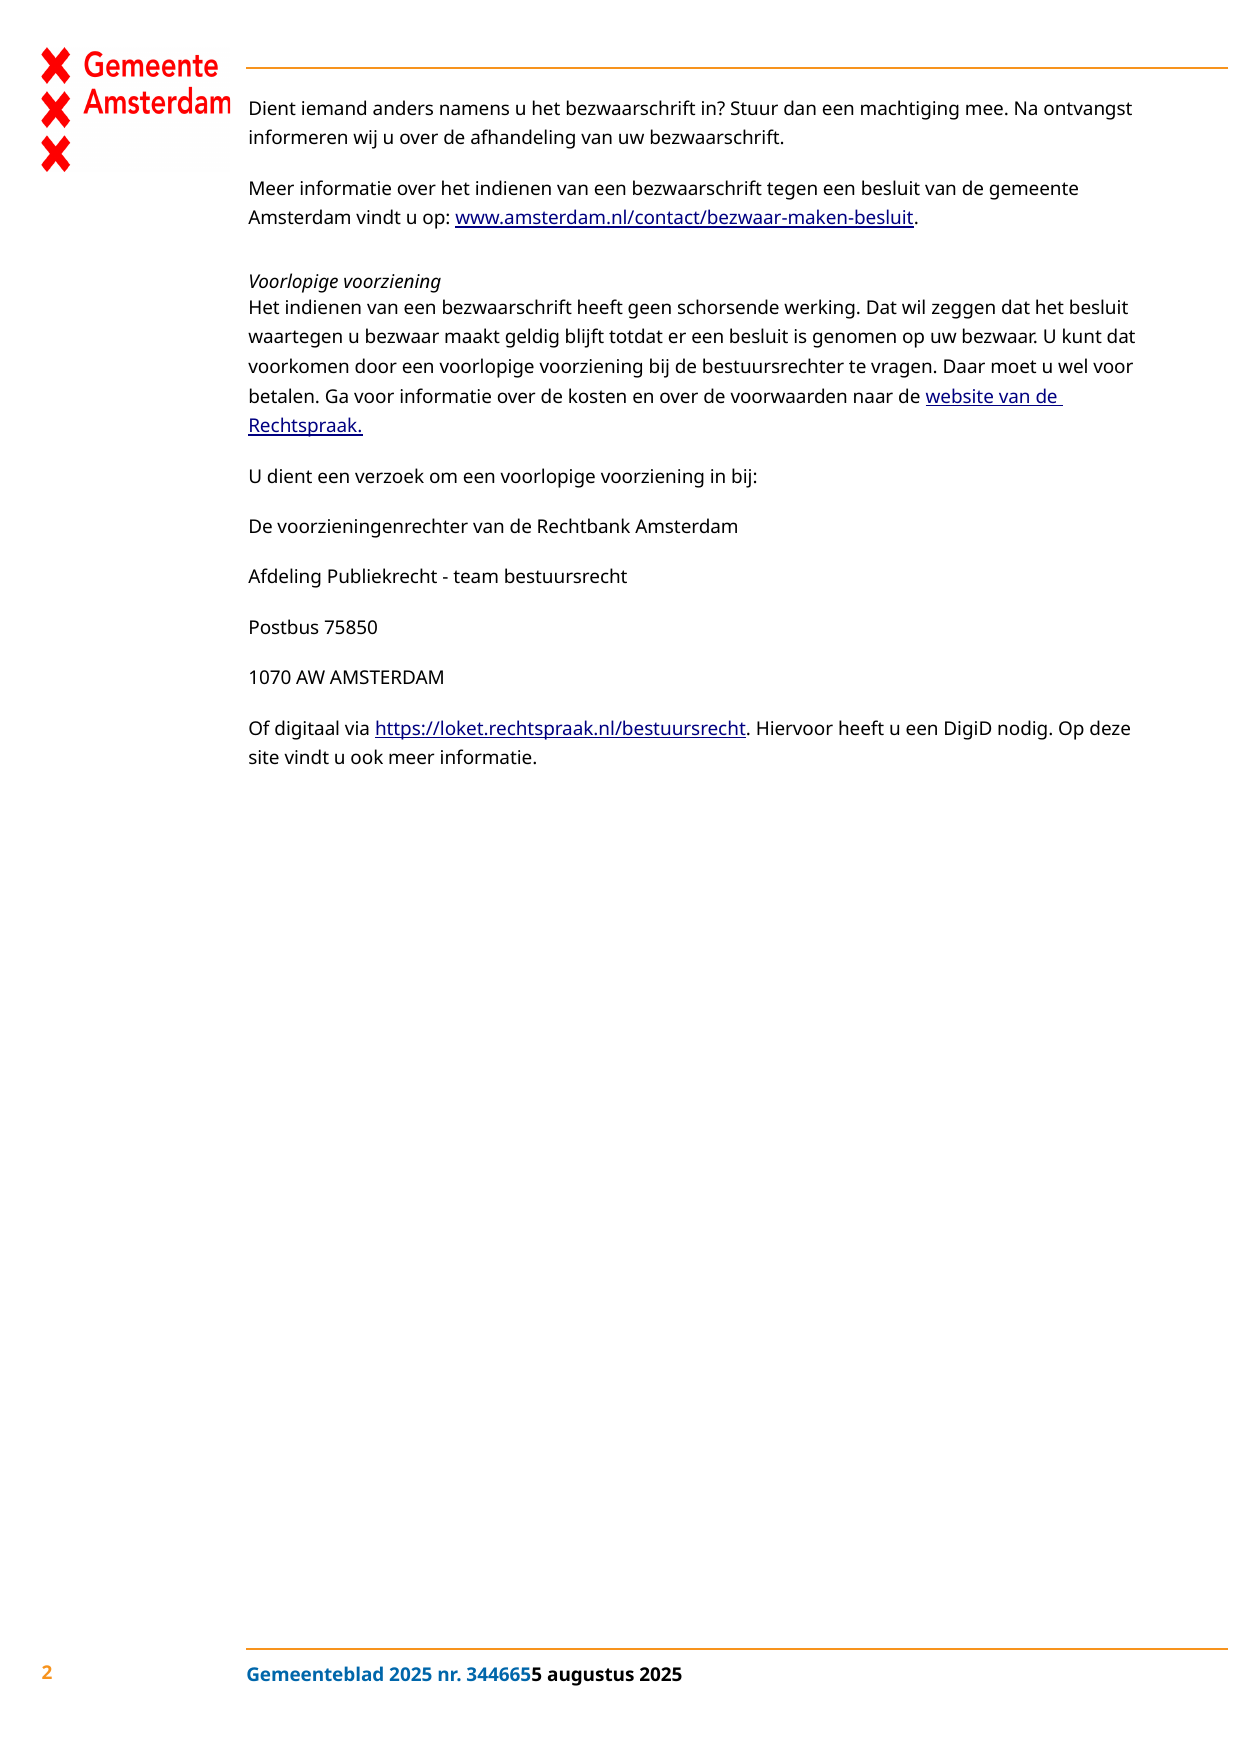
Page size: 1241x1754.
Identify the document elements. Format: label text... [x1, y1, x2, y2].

picture [41, 47, 231, 172]
text Dient iemand anders namens u het bezwaarschrift in? Stuur dan een machtiging mee. Na ontvangst informeren wij u over de afhandeling van uw bezwaarschrift. [248, 95, 1152, 150]
text Voorlopige voorziening [248, 268, 1152, 294]
text 1070 AW AMSTERDAM [248, 664, 1152, 690]
text De voorzieningenrechter van de Rechtbank Amsterdam [248, 513, 1152, 539]
text U dient een verzoek om een voorlopige voorziening in bij: [248, 463, 1152, 488]
text Of digitaal via https://loket.rechtspraak.nl/bestuursrecht. Hiervoor heeft u een DigiD nodig. Op deze site vindt u ook meer informatie. [248, 715, 1152, 770]
text Meer informatie over het indienen van een bezwaarschrift tegen een besluit van de gemeente Amsterdam vindt u op: www.amsterdam.nl/contact/bezwaar-maken-besluit. [248, 175, 1152, 230]
text Afdeling Publiekrecht - team bestuursrecht [248, 564, 1152, 589]
text Het indienen van een bezwaarschrift heeft geen schorsende werking. Dat wil zeggen dat het besluit waartegen u bezwaar maakt geldig blijft totdat er een besluit is genomen op uw bezwaar. U kunt dat voorkomen door een voorlopige voorziening bij de bestuursrechter te vragen. Daar moet u wel voor betalen. Ga voor informatie over de kosten en over de voorwaarden naar de website van de Rechtspraak. [248, 294, 1152, 438]
text Postbus 75850 [248, 614, 1152, 640]
